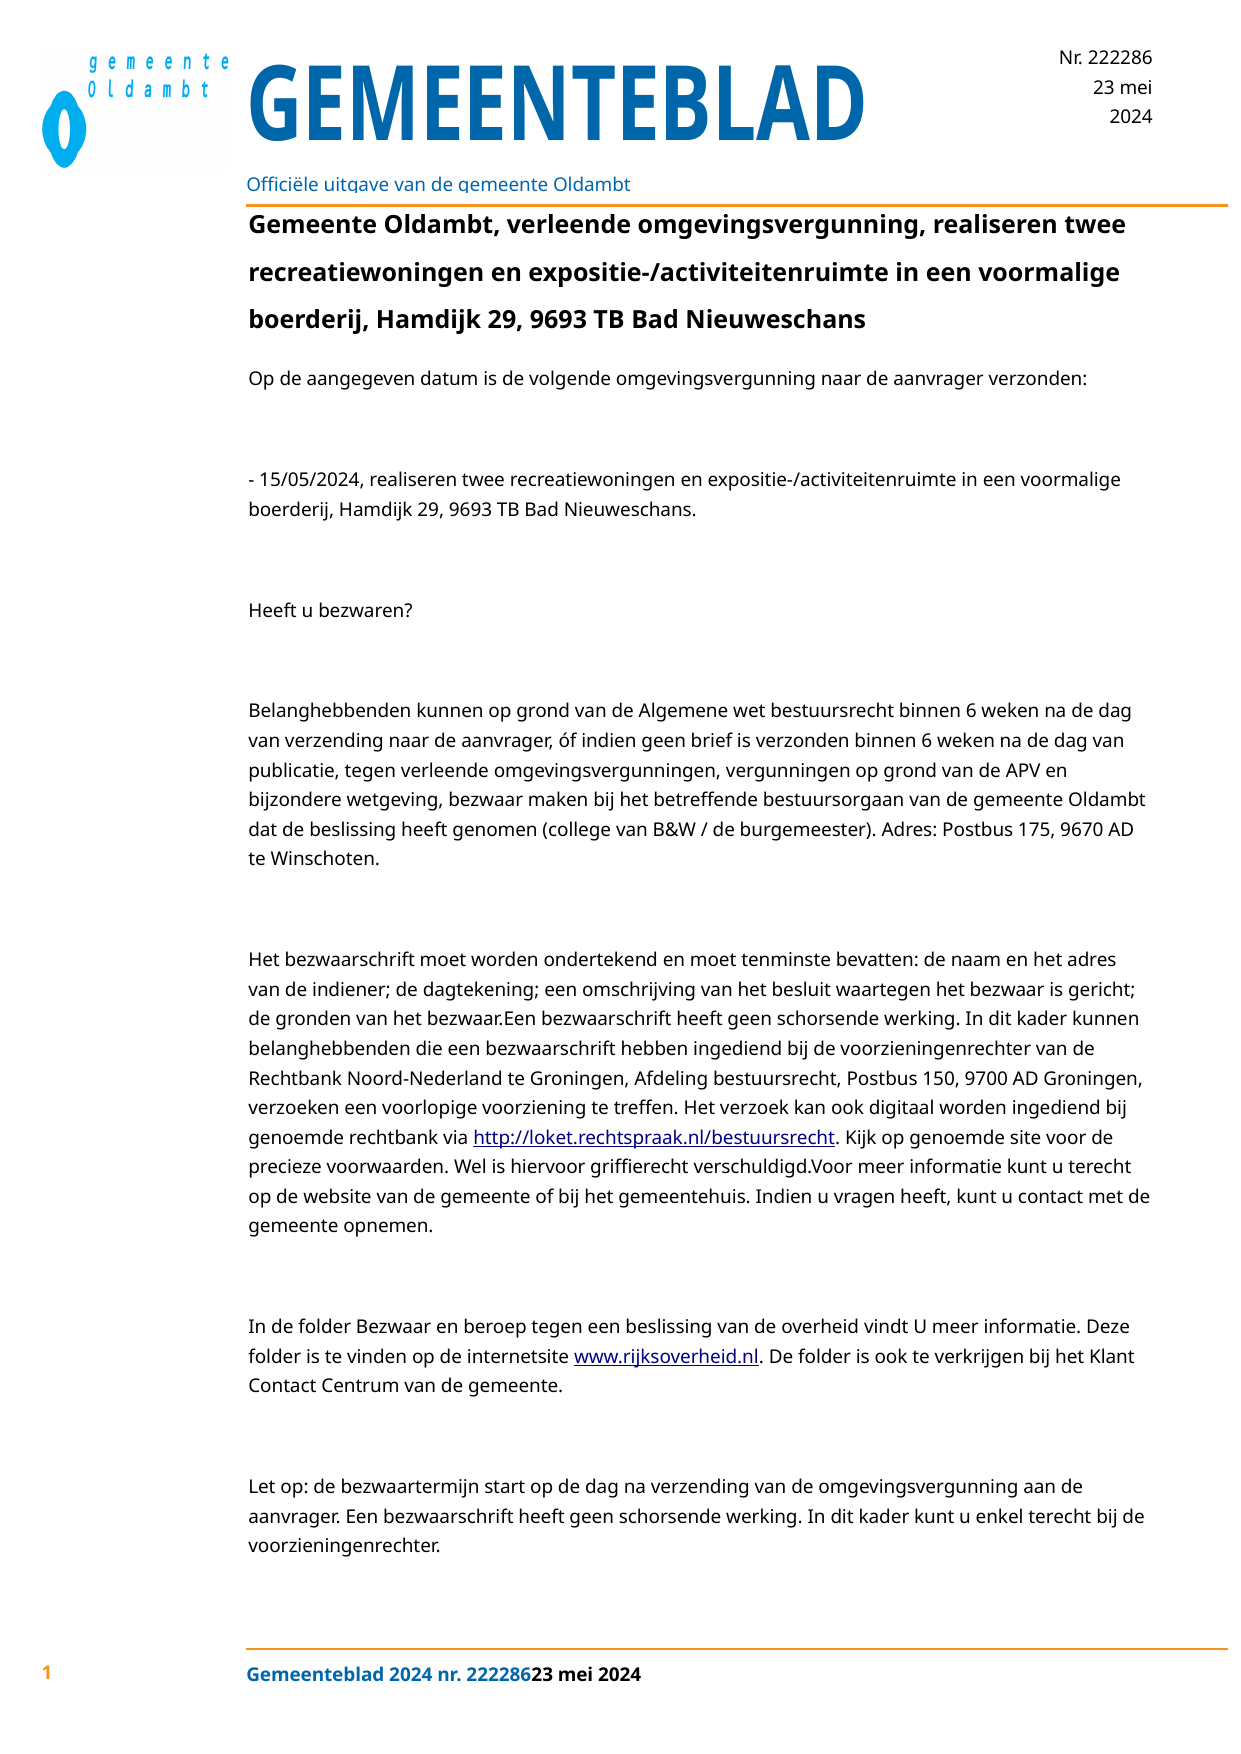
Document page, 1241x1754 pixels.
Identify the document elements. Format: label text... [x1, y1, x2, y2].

text Op de aangegeven datum is de volgende omgevingsvergunning naar de aanvrager verzonden: [248, 366, 1152, 391]
text Belanghebbenden kunnen op grond van de Algemene wet bestuursrecht binnen 6 weken na de dag van verzending naar de aanvrager, óf indien geen brief is verzonden binnen 6 weken na de dag van publicatie, tegen verleende omgevingsvergunningen, vergunningen op grond van de APV en bijzondere wetgeving, bezwaar maken bij het betreffende bestuursorgaan van de gemeente Oldambt dat de beslissing heeft genomen (college van B&W / de burgemeester). Adres: Postbus 175, 9670 AD te Winschoten. [248, 698, 1152, 871]
text Het bezwaarschrift moet worden ondertekend en moet tenminste bevatten: de naam en het adres van de indiener; de dagtekening; een omschrijving van het besluit waartegen het bezwaar is gericht; de gronden van het bezwaar.Een bezwaarschrift heeft geen schorsende werking. In dit kader kunnen belanghebbenden die een bezwaarschrift hebben ingediend bij de voorzieningenrechter van de Rechtbank Noord-Nederland te Groningen, Afdeling bestuursrecht, Postbus 150, 9700 AD Groningen, verzoeken een voorlopige voorziening te treffen. Het verzoek kan ook digitaal worden ingediend bij genoemde rechtbank via http://loket.rechtspraak.nl/bestuursrecht. Kijk op genoemde site voor de precieze voorwaarden. Wel is hiervoor griffierecht verschuldigd.Voor meer informatie kunt u terecht op de website van de gemeente of bij het gemeentehuis. Indien u vragen heeft, kunt u contact met de gemeente opnemen. [248, 946, 1152, 1238]
text - 15/05/2024, realiseren twee recreatiewoningen en expositie-/activiteitenruimte in een voormalige boerderij, Hamdijk 29, 9693 TB Bad Nieuweschans. [248, 466, 1152, 522]
text Heeft u bezwaren? [248, 597, 1152, 622]
text Let op: de bezwaartermijn start op de dag na verzending van de omgevingsvergunning aan de aanvrager. Een bezwaarschrift heeft geen schorsende werking. In dit kader kunt u enkel terecht bij de voorzieningenrechter. [248, 1473, 1152, 1558]
picture [41, 47, 231, 172]
text In de folder Bezwaar en beroep tegen een beslissing van de overheid vindt U meer informatie. Deze folder is te vinden op de internetsite www.rijksoverheid.nl. De folder is ook te verkrijgen bij het Klant Contact Centrum van de gemeente. [248, 1313, 1152, 1398]
text Gemeente Oldambt, verleende omgevingsvergunning, realiseren twee recreatiewoningen en expositie-/activiteitenruimte in een voormalige boerderij, Hamdijk 29, 9693 TB Bad Nieuweschans [248, 207, 1152, 336]
